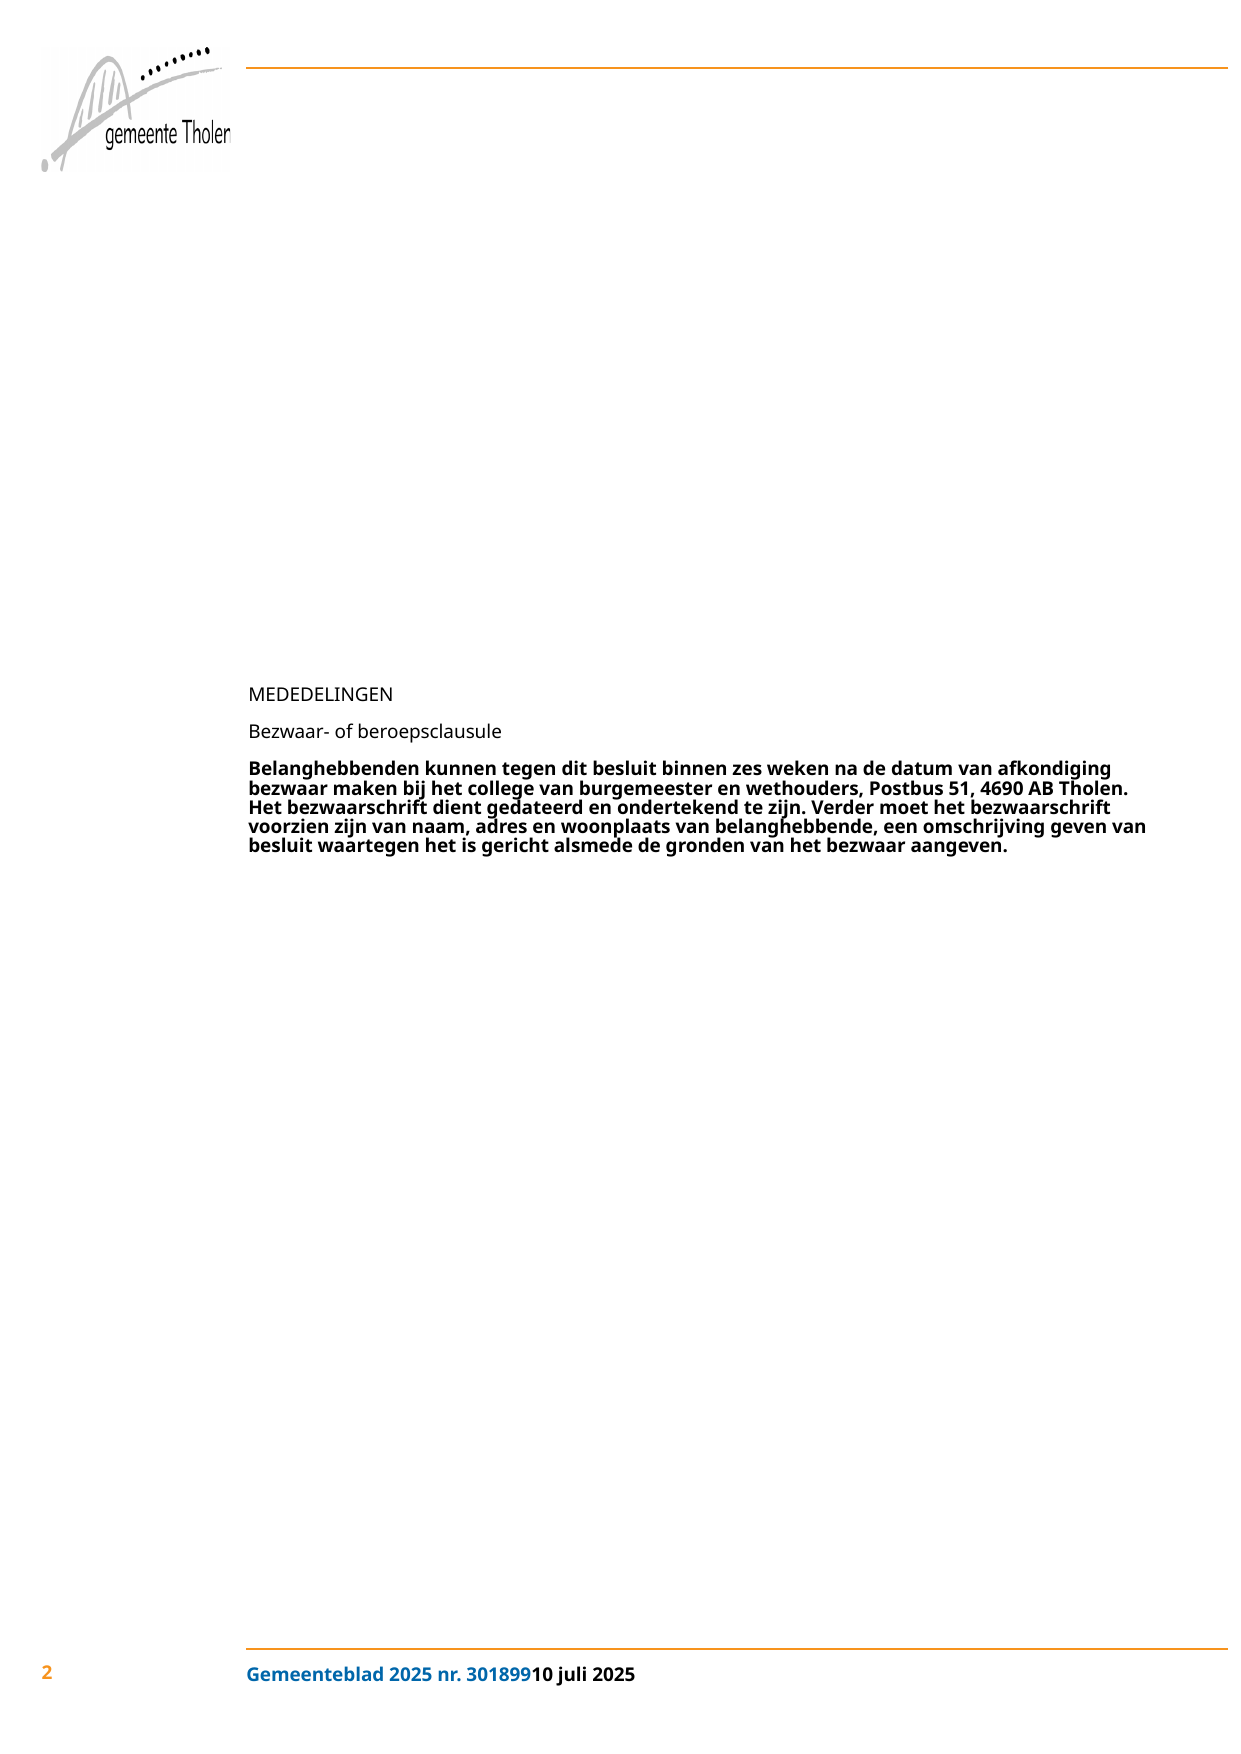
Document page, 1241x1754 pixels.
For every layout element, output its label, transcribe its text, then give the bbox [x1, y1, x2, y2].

text Bezwaar- of beroepsclausule [248, 723, 1152, 743]
picture [41, 47, 231, 172]
text MEDEDELINGEN [248, 686, 1152, 706]
text Belanghebbenden kunnen tegen dit besluit binnen zes weken na de datum van afkondiging bezwaar maken bij het college van burgemeester en wethouders, Postbus 51, 4690 AB Tholen. Het bezwaarschrift dient gedateerd en ondertekend te zijn. Verder moet het bezwaarschrift voorzien zijn van naam, adres en woonplaats van belanghebbende, een omschrijving geven van besluit waartegen het is gericht alsmede de gronden van het bezwaar aangeven. [248, 760, 1152, 857]
